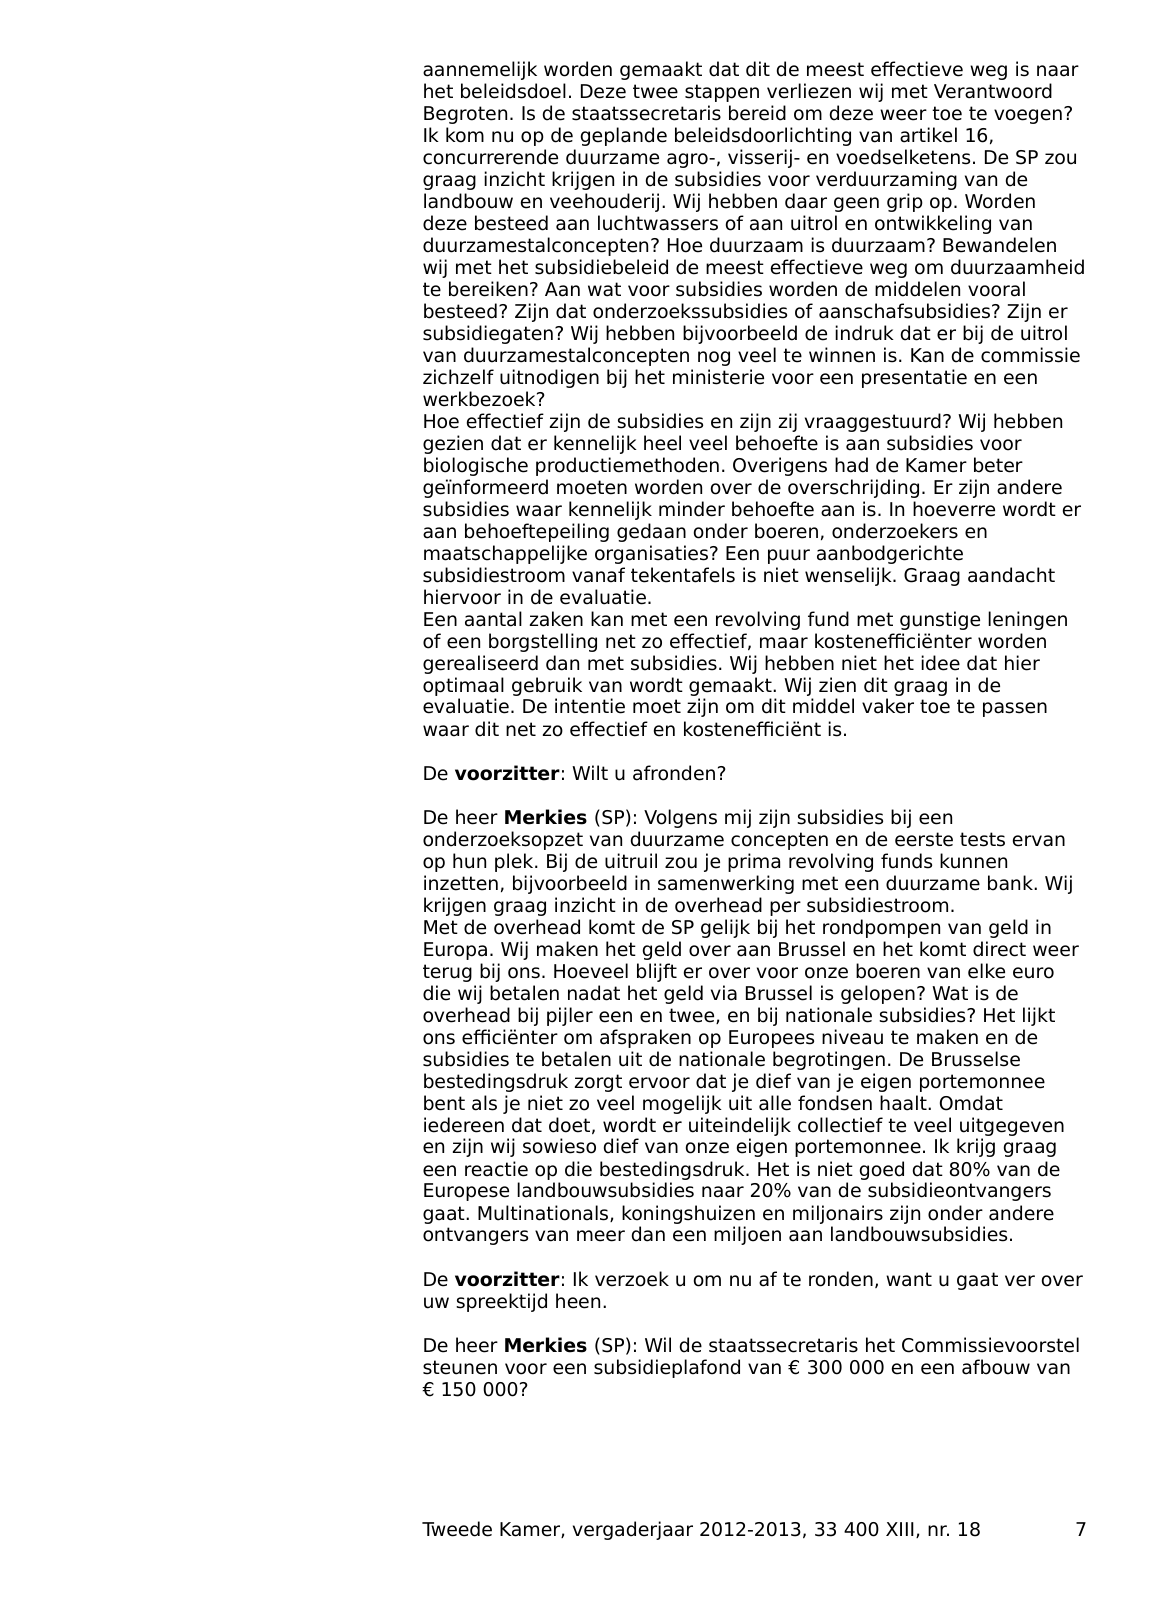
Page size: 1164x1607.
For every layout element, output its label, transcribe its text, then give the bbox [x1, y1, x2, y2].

text De voorzitter: Wilt u afronden? [422, 763, 1087, 784]
text De heer Merkies (SP): Volgens mij zijn subsidies bij een onderzoeksopzet van duurzame concepten en de eerste tests ervan op hun plek. Bij de uitruil zou je prima revolving funds kunnen inzetten, bijvoorbeeld in samenwerking met een duurzame bank. Wij krijgen graag inzicht in de overhead per subsidiestroom. [422, 807, 1087, 917]
text De voorzitter: Ik verzoek u om nu af te ronden, want u gaat ver over uw spreektijd heen. [422, 1268, 1087, 1312]
text Met de overhead komt de SP gelijk bij het rondpompen van geld in Europa. Wij maken het geld over aan Brussel en het komt direct weer terug bij ons. Hoeveel blijft er over voor onze boeren van elke euro die wij betalen nadat het geld via Brussel is gelopen? Wat is de overhead bij pijler een en twee, en bij nationale subsidies? Het lijkt ons efficiënter om afspraken op Europees niveau te maken en de subsidies te betalen uit de nationale begrotingen. De Brusselse bestedingsdruk zorgt ervoor dat je dief van je eigen portemonnee bent als je niet zo veel mogelijk uit alle fondsen haalt. Omdat iedereen dat doet, wordt er uiteindelijk collectief te veel uitgegeven en zijn wij sowieso dief van onze eigen portemonnee. Ik krijg graag een reactie op die bestedingsdruk. Het is niet goed dat 80% van de Europese landbouwsubsidies naar 20% van de subsidieontvangers gaat. Multinationals, koningshuizen en miljonairs zijn onder andere ontvangers van meer dan een miljoen aan landbouwsubsidies. [422, 917, 1087, 1246]
text Hoe effectief zijn de subsidies en zijn zij vraaggestuurd? Wij hebben gezien dat er kennelijk heel veel behoefte is aan subsidies voor biologische productiemethoden. Overigens had de Kamer beter geïnformeerd moeten worden over de overschrijding. Er zijn andere subsidies waar kennelijk minder behoefte aan is. In hoeverre wordt er aan behoeftepeiling gedaan onder boeren, onderzoekers en maatschappelijke organisaties? Een puur aanbodgerichte subsidiestroom vanaf tekentafels is niet wenselijk. Graag aandacht hiervoor in de evaluatie. [422, 411, 1087, 608]
text De heer Merkies (SP): Wil de staatssecretaris het Commissievoorstel steunen voor een subsidieplafond van € 300 000 en een afbouw van € 150 000? [422, 1335, 1087, 1401]
text Ik kom nu op de geplande beleidsdoorlichting van artikel 16, concurrerende duurzame agro-, visserij- en voedselketens. De SP zou graag inzicht krijgen in de subsidies voor verduurzaming van de landbouw en veehouderij. Wij hebben daar geen grip op. Worden deze besteed aan luchtwassers of aan uitrol en ontwikkeling van duurzamestalconcepten? Hoe duurzaam is duurzaam? Bewandelen wij met het subsidiebeleid de meest effectieve weg om duurzaamheid te bereiken? Aan wat voor subsidies worden de middelen vooral besteed? Zijn dat onderzoekssubsidies of aanschafsubsidies? Zijn er subsidiegaten? Wij hebben bijvoorbeeld de indruk dat er bij de uitrol van duurzamestalconcepten nog veel te winnen is. Kan de commissie zichzelf uitnodigen bij het ministerie voor een presentatie en een werkbezoek? [422, 125, 1087, 411]
text aannemelijk worden gemaakt dat dit de meest effectieve weg is naar het beleidsdoel. Deze twee stappen verliezen wij met Verantwoord Begroten. Is de staatssecretaris bereid om deze weer toe te voegen? [422, 59, 1087, 125]
text Een aantal zaken kan met een revolving fund met gunstige leningen of een borgstelling net zo effectief, maar kostenefficiënter worden gerealiseerd dan met subsidies. Wij hebben niet het idee dat hier optimaal gebruik van wordt gemaakt. Wij zien dit graag in de evaluatie. De intentie moet zijn om dit middel vaker toe te passen waar dit net zo effectief en kostenefficiënt is. [422, 608, 1087, 740]
